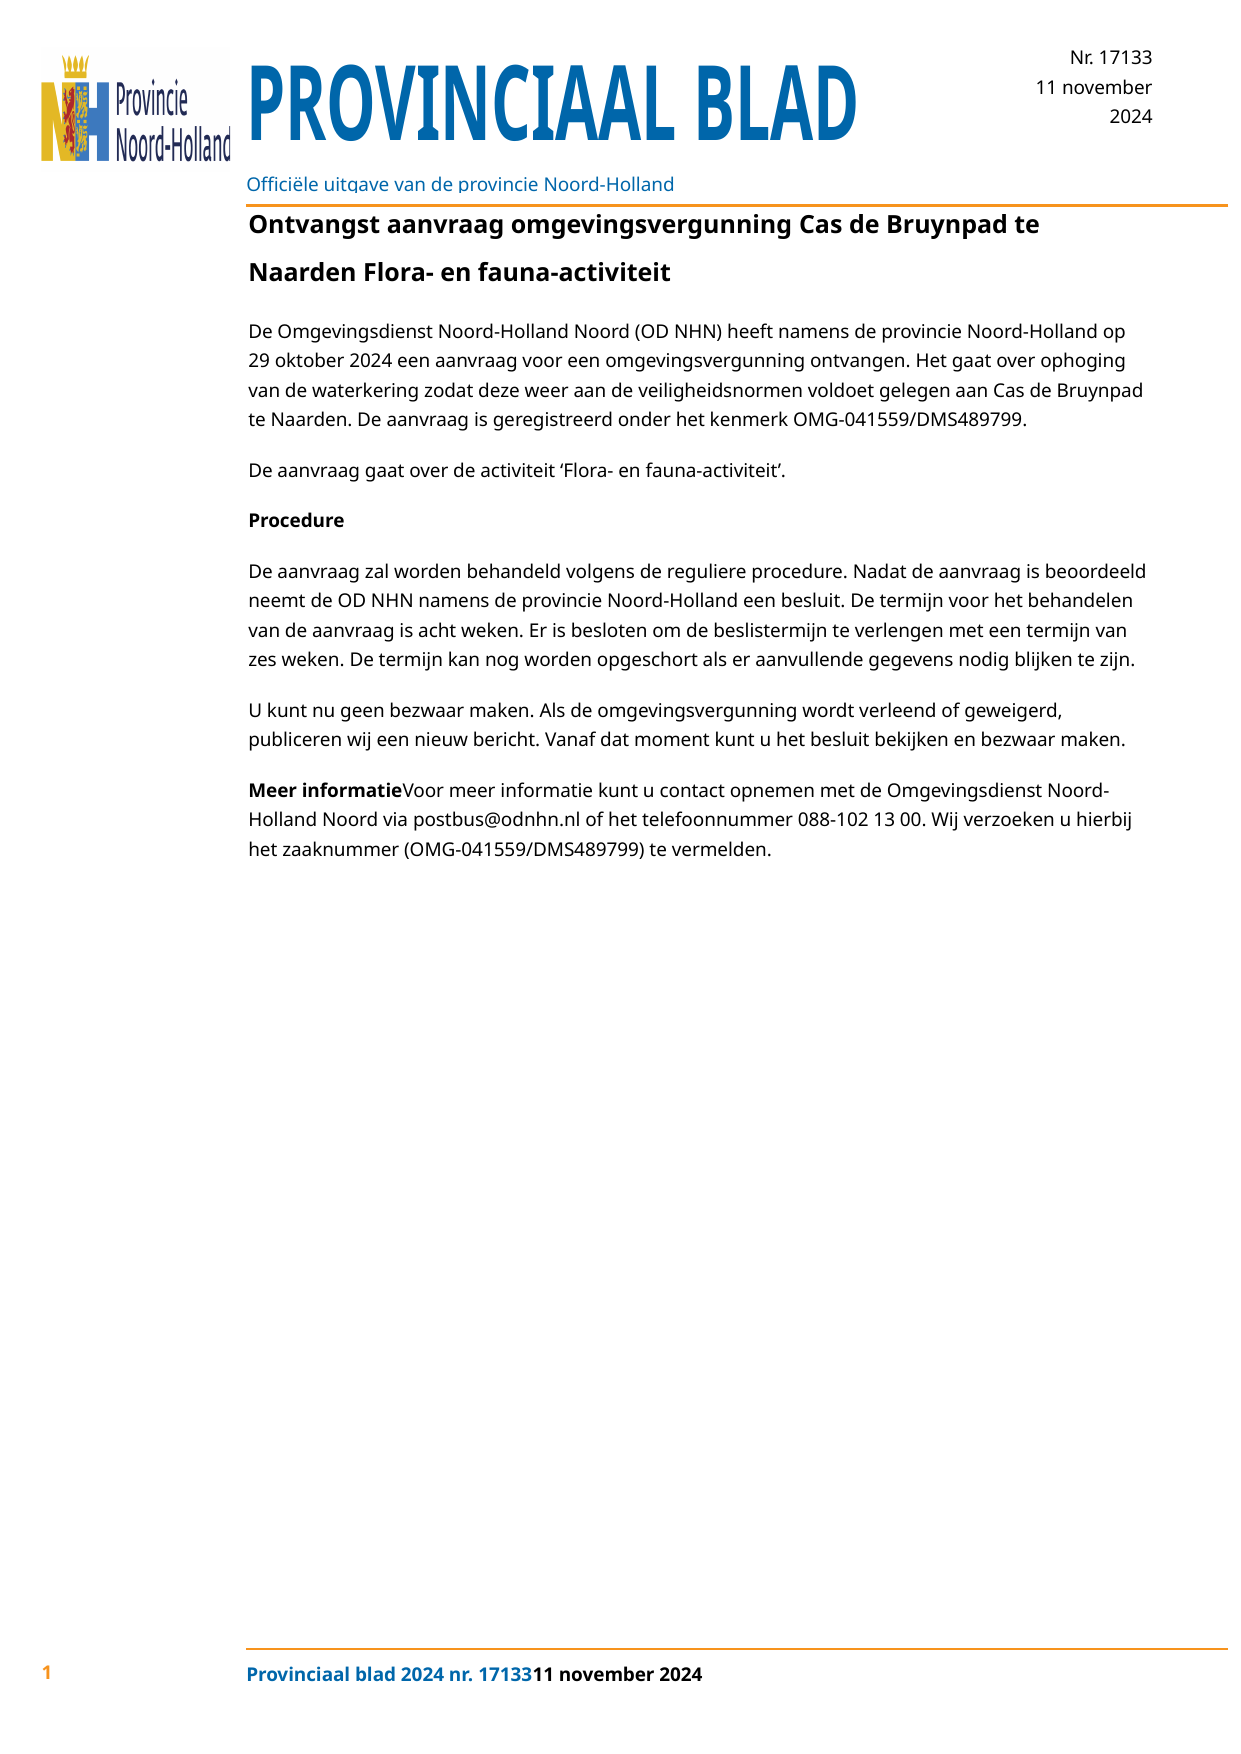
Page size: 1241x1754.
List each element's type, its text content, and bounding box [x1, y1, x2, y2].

text Ontvangst aanvraag omgevingsvergunning Cas de Bruynpad te Naarden Flora- en fauna-activiteit [248, 207, 1152, 288]
text Meer informatieVoor meer informatie kunt u contact opnemen met de Omgevingsdienst Noord-Holland Noord via postbus@odnhn.nl of het telefoonnummer 088-102 13 00. Wij verzoeken u hierbij het zaaknummer (OMG-041559/DMS489799) te vermelden. [248, 777, 1152, 862]
picture [41, 47, 231, 172]
text De aanvraag zal worden behandeld volgens de reguliere procedure. Nadat de aanvraag is beoordeeld neemt de OD NHN namens de provincie Noord-Holland een besluit. De termijn voor het behandelen van de aanvraag is acht weken. Er is besloten om de beslistermijn te verlengen met een termijn van zes weken. De termijn kan nog worden opgeschort als er aanvullende gegevens nodig blijken te zijn. [248, 558, 1152, 672]
text De aanvraag gaat over de activiteit ‘Flora- en fauna-activiteit’. [248, 457, 1152, 483]
text U kunt nu geen bezwaar maken. Als de omgevingsvergunning wordt verleend of geweigerd, publiceren wij een nieuw bericht. Vanaf dat moment kunt u het besluit bekijken en bezwaar maken. [248, 697, 1152, 752]
text Procedure [248, 507, 1152, 533]
text De Omgevingsdienst Noord-Holland Noord (OD NHN) heeft namens de provincie Noord-Holland op 29 oktober 2024 een aanvraag voor een omgevingsvergunning ontvangen. Het gaat over ophoging van de waterkering zodat deze weer aan de veiligheidsnormen voldoet gelegen aan Cas de Bruynpad te Naarden. De aanvraag is geregistreerd onder het kenmerk OMG-041559/DMS489799. [248, 318, 1152, 432]
